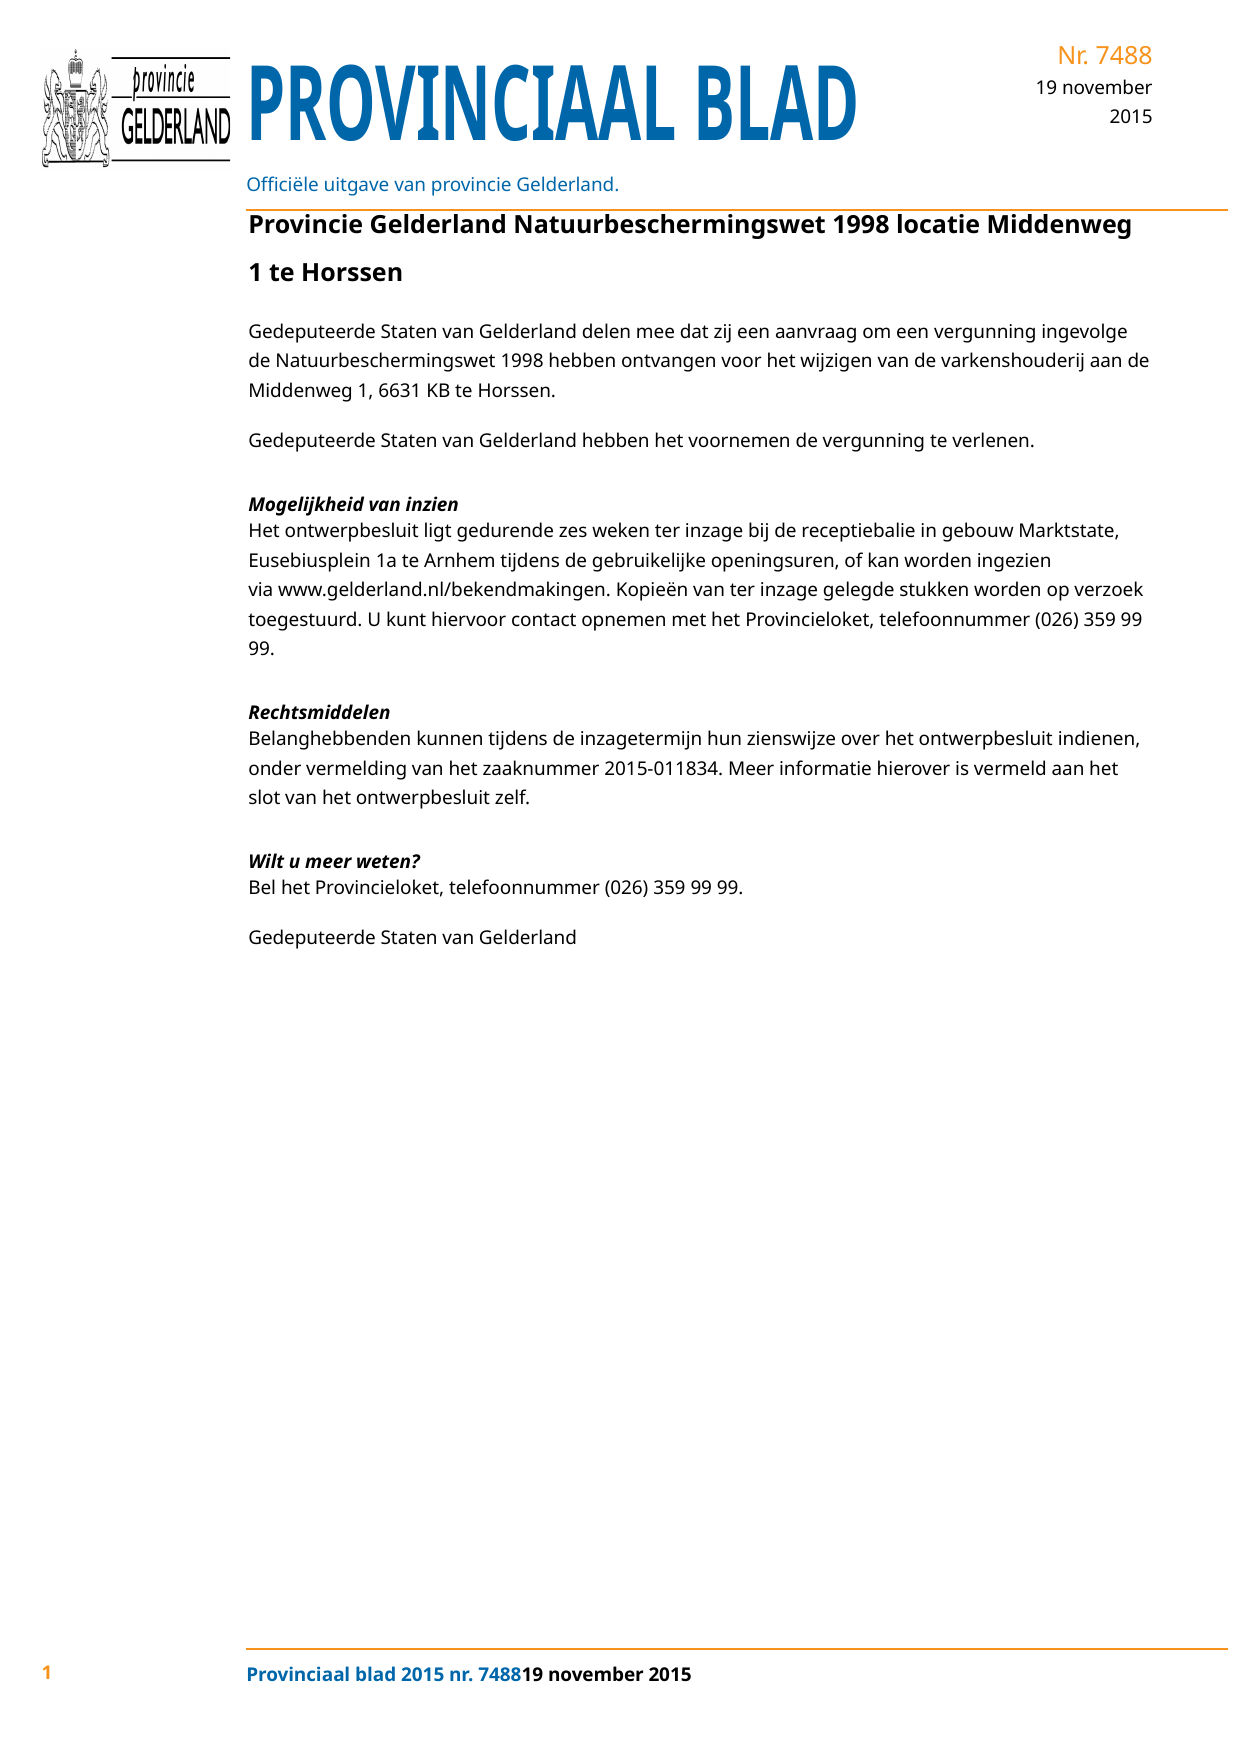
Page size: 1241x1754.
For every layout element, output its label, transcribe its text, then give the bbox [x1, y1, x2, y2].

text Gedeputeerde Staten van Gelderland [248, 924, 1152, 950]
text Gedeputeerde Staten van Gelderland delen mee dat zij een aanvraag om een vergunning ingevolge de Natuurbeschermingswet 1998 hebben ontvangen voor het wijzigen van de varkenshouderij aan de Middenweg 1, 6631 KB te Horssen. [248, 318, 1152, 403]
text Bel het Provincieloket, telefoonnummer (026) 359 99 99. [248, 874, 1152, 900]
text Provincie Gelderland Natuurbeschermingswet 1998 locatie Middenweg 1 te Horssen [248, 211, 1152, 288]
text Het ontwerpbesluit ligt gedurende zes weken ter inzage bij de receptiebalie in gebouw Marktstate, Eusebiusplein 1a te Arnhem tijdens de gebruikelijke openingsuren, of kan worden ingezien via www.gelderland.nl/bekendmakingen. Kopieën van ter inzage gelegde stukken worden op verzoek toegestuurd. U kunt hiervoor contact opnemen met het Provincieloket, telefoonnummer (026) 359 99 99. [248, 517, 1152, 661]
picture [41, 47, 231, 172]
text Gedeputeerde Staten van Gelderland hebben het voornemen de vergunning te verlenen. [248, 427, 1152, 453]
text Belanghebbenden kunnen tijdens de inzagetermijn hun zienswijze over het ontwerpbesluit indienen, onder vermelding van het zaaknummer 2015-011834. Meer informatie hierover is vermeld aan het slot van het ontwerpbesluit zelf. [248, 725, 1152, 810]
text Wilt u meer weten? [248, 848, 1152, 874]
text Mogelijkheid van inzien [248, 491, 1152, 517]
text Rechtsmiddelen [248, 699, 1152, 725]
